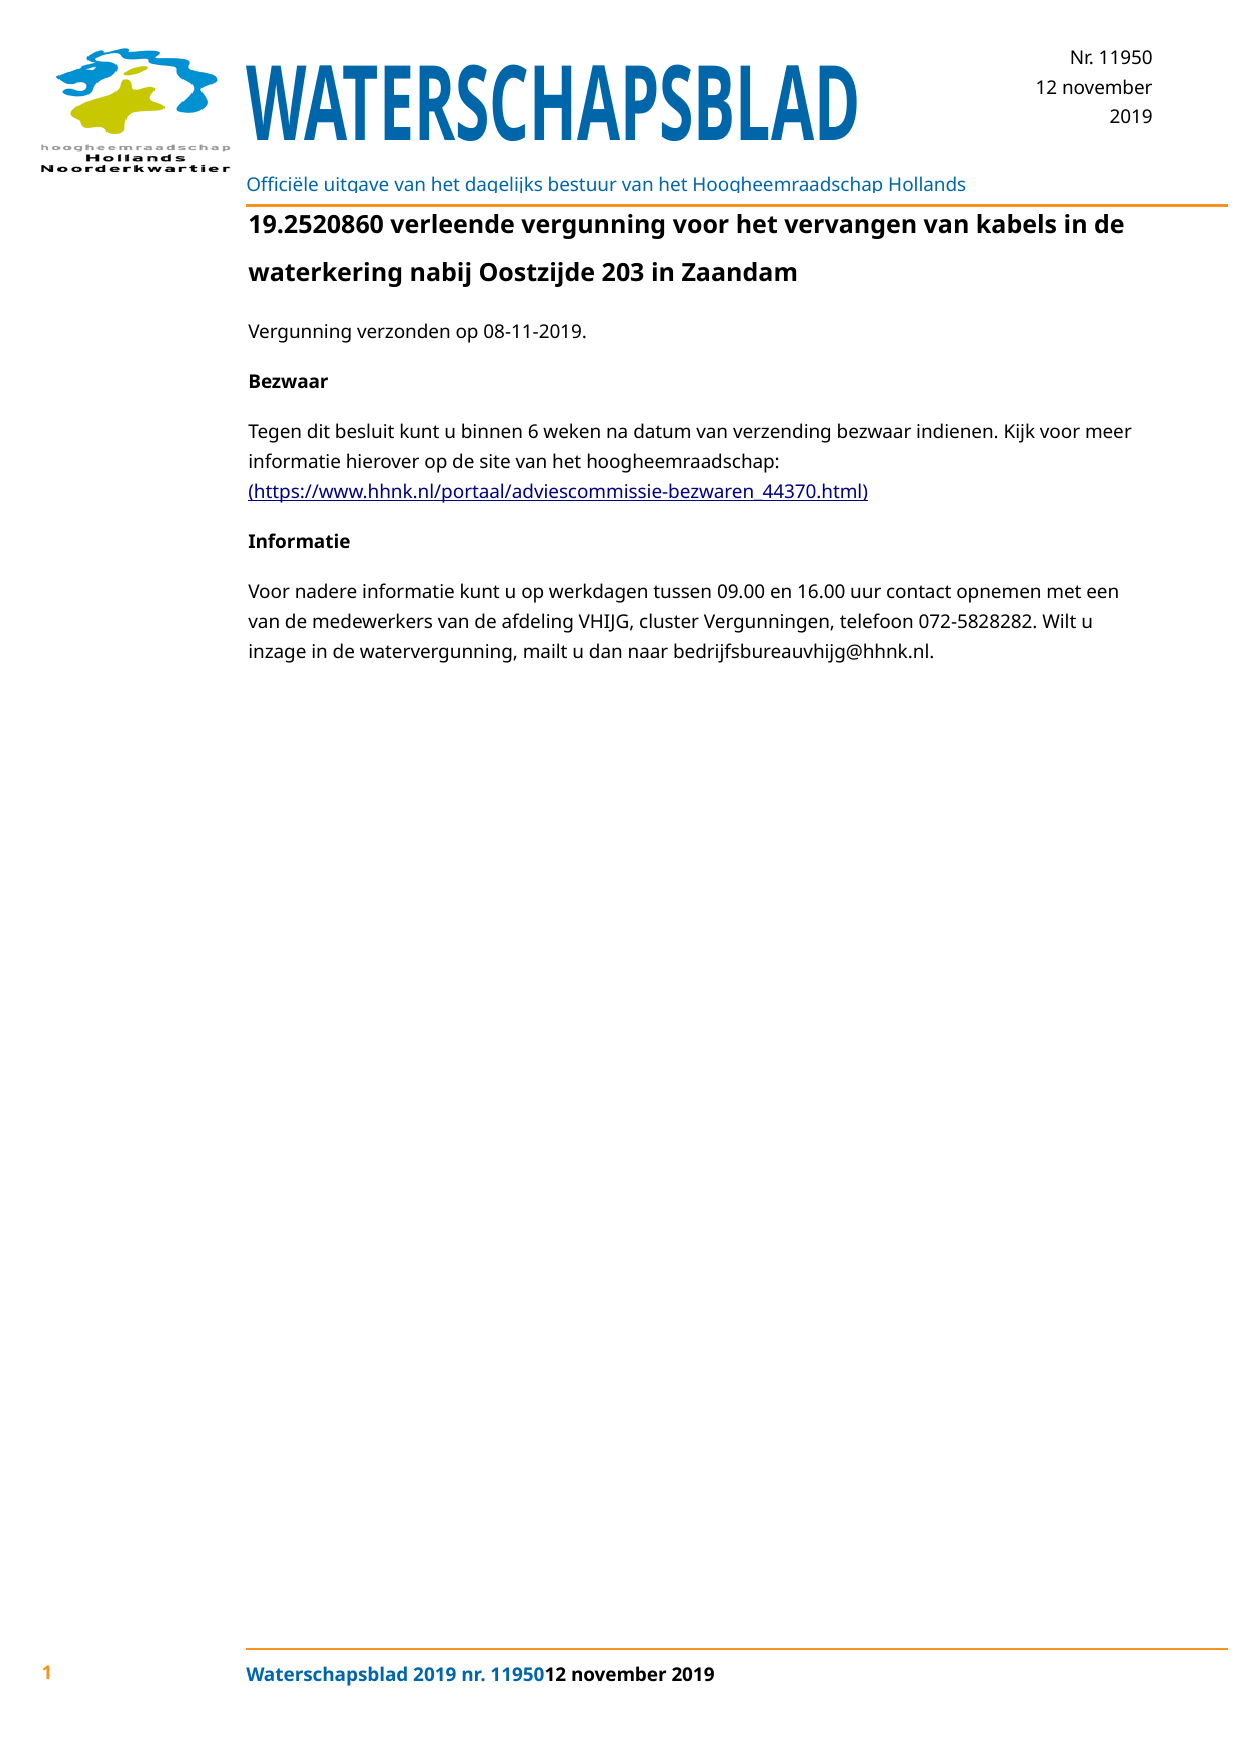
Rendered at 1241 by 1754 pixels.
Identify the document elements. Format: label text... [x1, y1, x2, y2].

text Voor nadere informatie kunt u op werkdagen tussen 09.00 en 16.00 uur contact opnemen met een van de medewerkers van de afdeling VHIJG, cluster Vergunningen, telefoon 072-5828282. Wilt u inzage in de watervergunning, mailt u dan naar bedrijfsbureauvhijg@hhnk.nl. [248, 579, 1152, 664]
text Vergunning verzonden op 08-11-2019. [248, 318, 1152, 344]
picture [41, 47, 231, 172]
text Informatie [248, 528, 1152, 554]
text 19.2520860 verleende vergunning voor het vervangen van kabels in de waterkering nabij Oostzijde 203 in Zaandam [248, 207, 1152, 288]
text Tegen dit besluit kunt u binnen 6 weken na datum van verzending bezwaar indienen. Kijk voor meer informatie hierover op de site van het hoogheemraadschap: (https://www.hhnk.nl/portaal/adviescommissie-bezwaren_44370.html) [248, 419, 1152, 504]
text Bezwaar [248, 368, 1152, 394]
